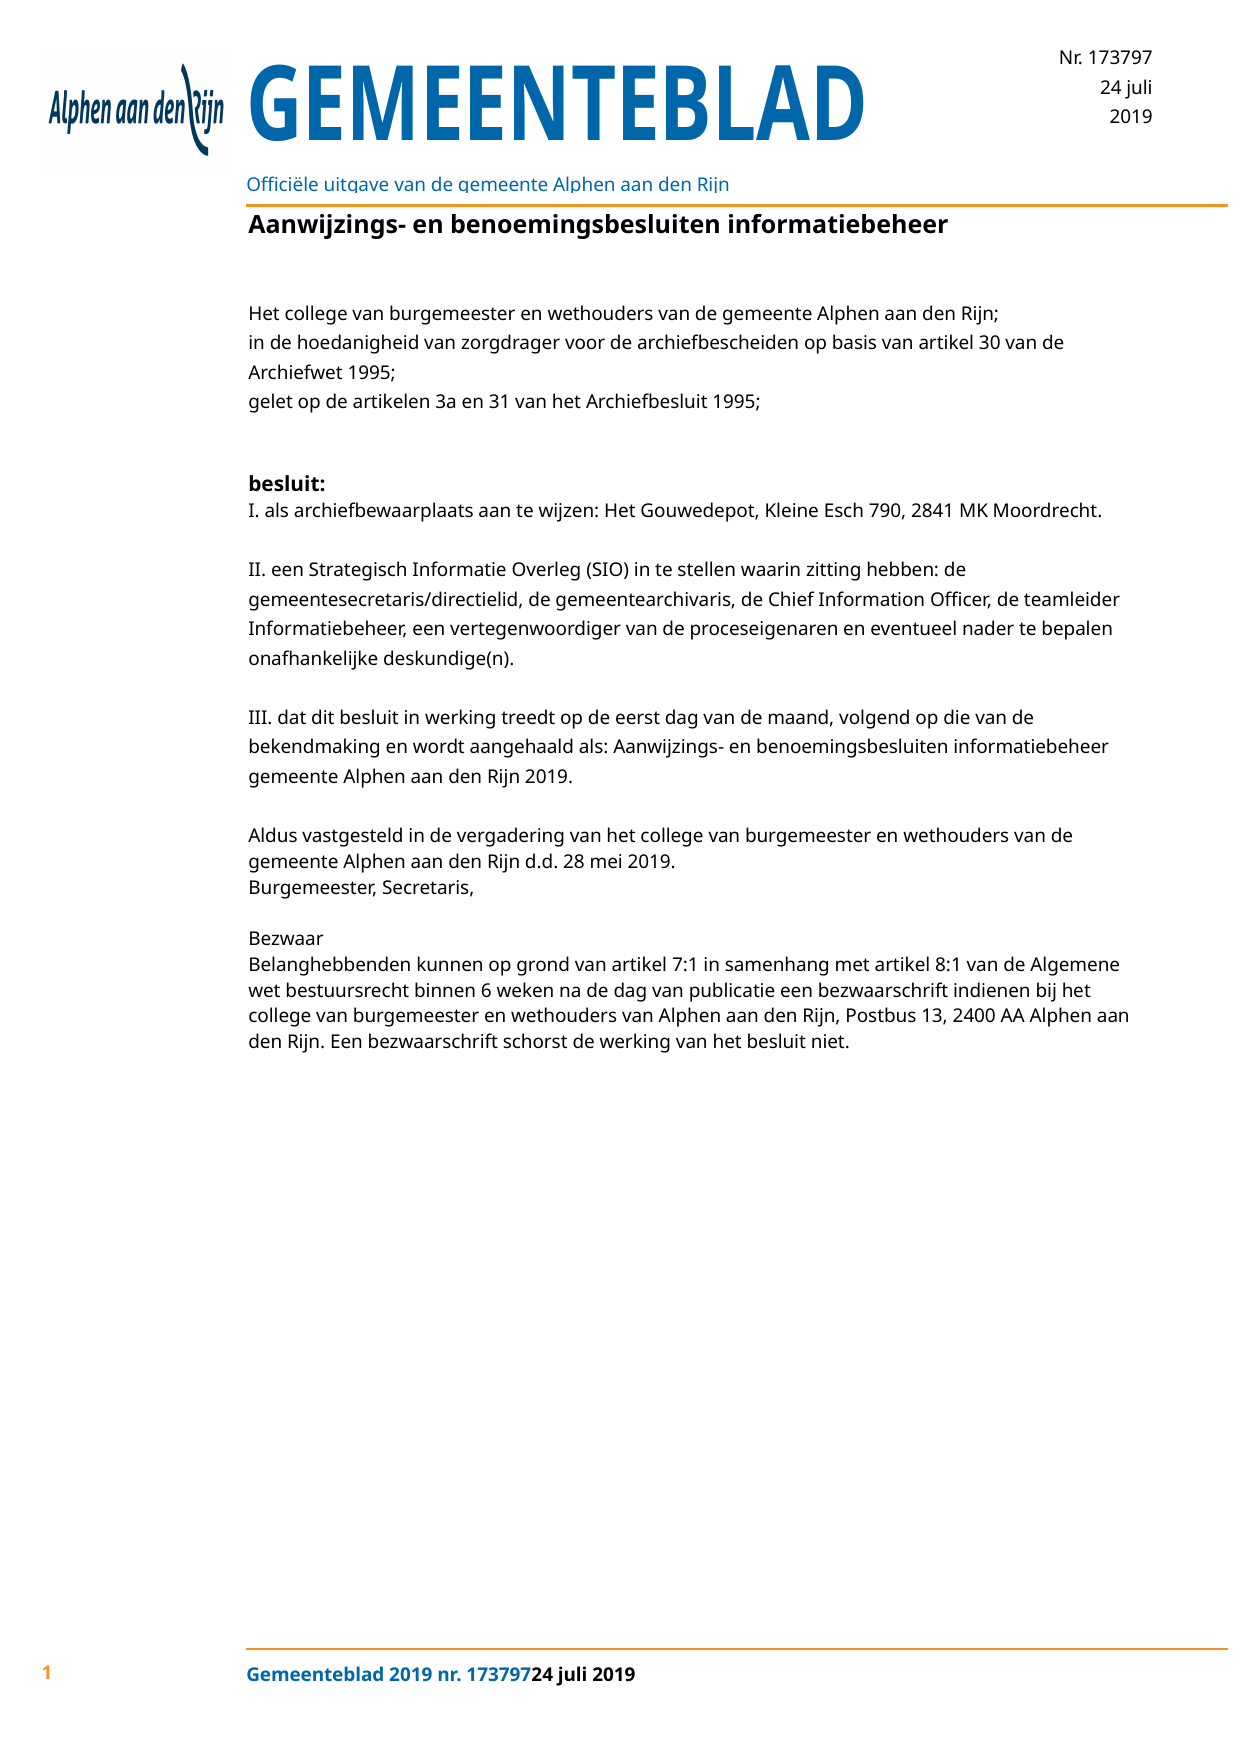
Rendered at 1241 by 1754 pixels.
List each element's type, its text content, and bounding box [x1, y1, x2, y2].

text Bezwaar [248, 925, 1152, 951]
picture [41, 47, 231, 172]
text Het college van burgemeester en wethouders van de gemeente Alphen aan den Rijn; [248, 300, 1152, 326]
text III. dat dit besluit in werking treedt op de eerst dag van de maand, volgend op die van de bekendmaking en wordt aangehaald als: Aanwijzings- en benoemingsbesluiten informatiebeheer gemeente Alphen aan den Rijn 2019. [248, 704, 1152, 789]
text besluit: [248, 469, 1152, 497]
text I. als archiefbewaarplaats aan te wijzen: Het Gouwedepot, Kleine Esch 790, 2841 MK Moordrecht. [248, 497, 1152, 523]
text in de hoedanigheid van zorgdrager voor de archiefbescheiden op basis van artikel 30 van de Archiefwet 1995; [248, 329, 1152, 385]
text Aanwijzings- en benoemingsbesluiten informatiebeheer [248, 207, 1152, 241]
text Aldus vastgesteld in de vergadering van het college van burgemeester en wethouders van de gemeente Alphen aan den Rijn d.d. 28 mei 2019. [248, 822, 1152, 874]
text Belanghebbenden kunnen op grond van artikel 7:1 in samenhang met artikel 8:1 van de Algemene wet bestuursrecht binnen 6 weken na de dag van publicatie een bezwaarschrift indienen bij het college van burgemeester en wethouders van Alphen aan den Rijn, Postbus 13, 2400 AA Alphen aan den Rijn. Een bezwaarschrift schorst de werking van het besluit niet. [248, 951, 1152, 1054]
text II. een Strategisch Informatie Overleg (SIO) in te stellen waarin zitting hebben: de gemeentesecretaris/directielid, de gemeentearchivaris, de Chief Information Officer, de teamleider Informatiebeheer, een vertegenwoordiger van de proceseigenaren en eventueel nader te bepalen onafhankelijke deskundige(n). [248, 556, 1152, 671]
text gelet op de artikelen 3a en 31 van het Archiefbesluit 1995; [248, 389, 1152, 414]
text Burgemeester, Secretaris, [248, 874, 1152, 900]
